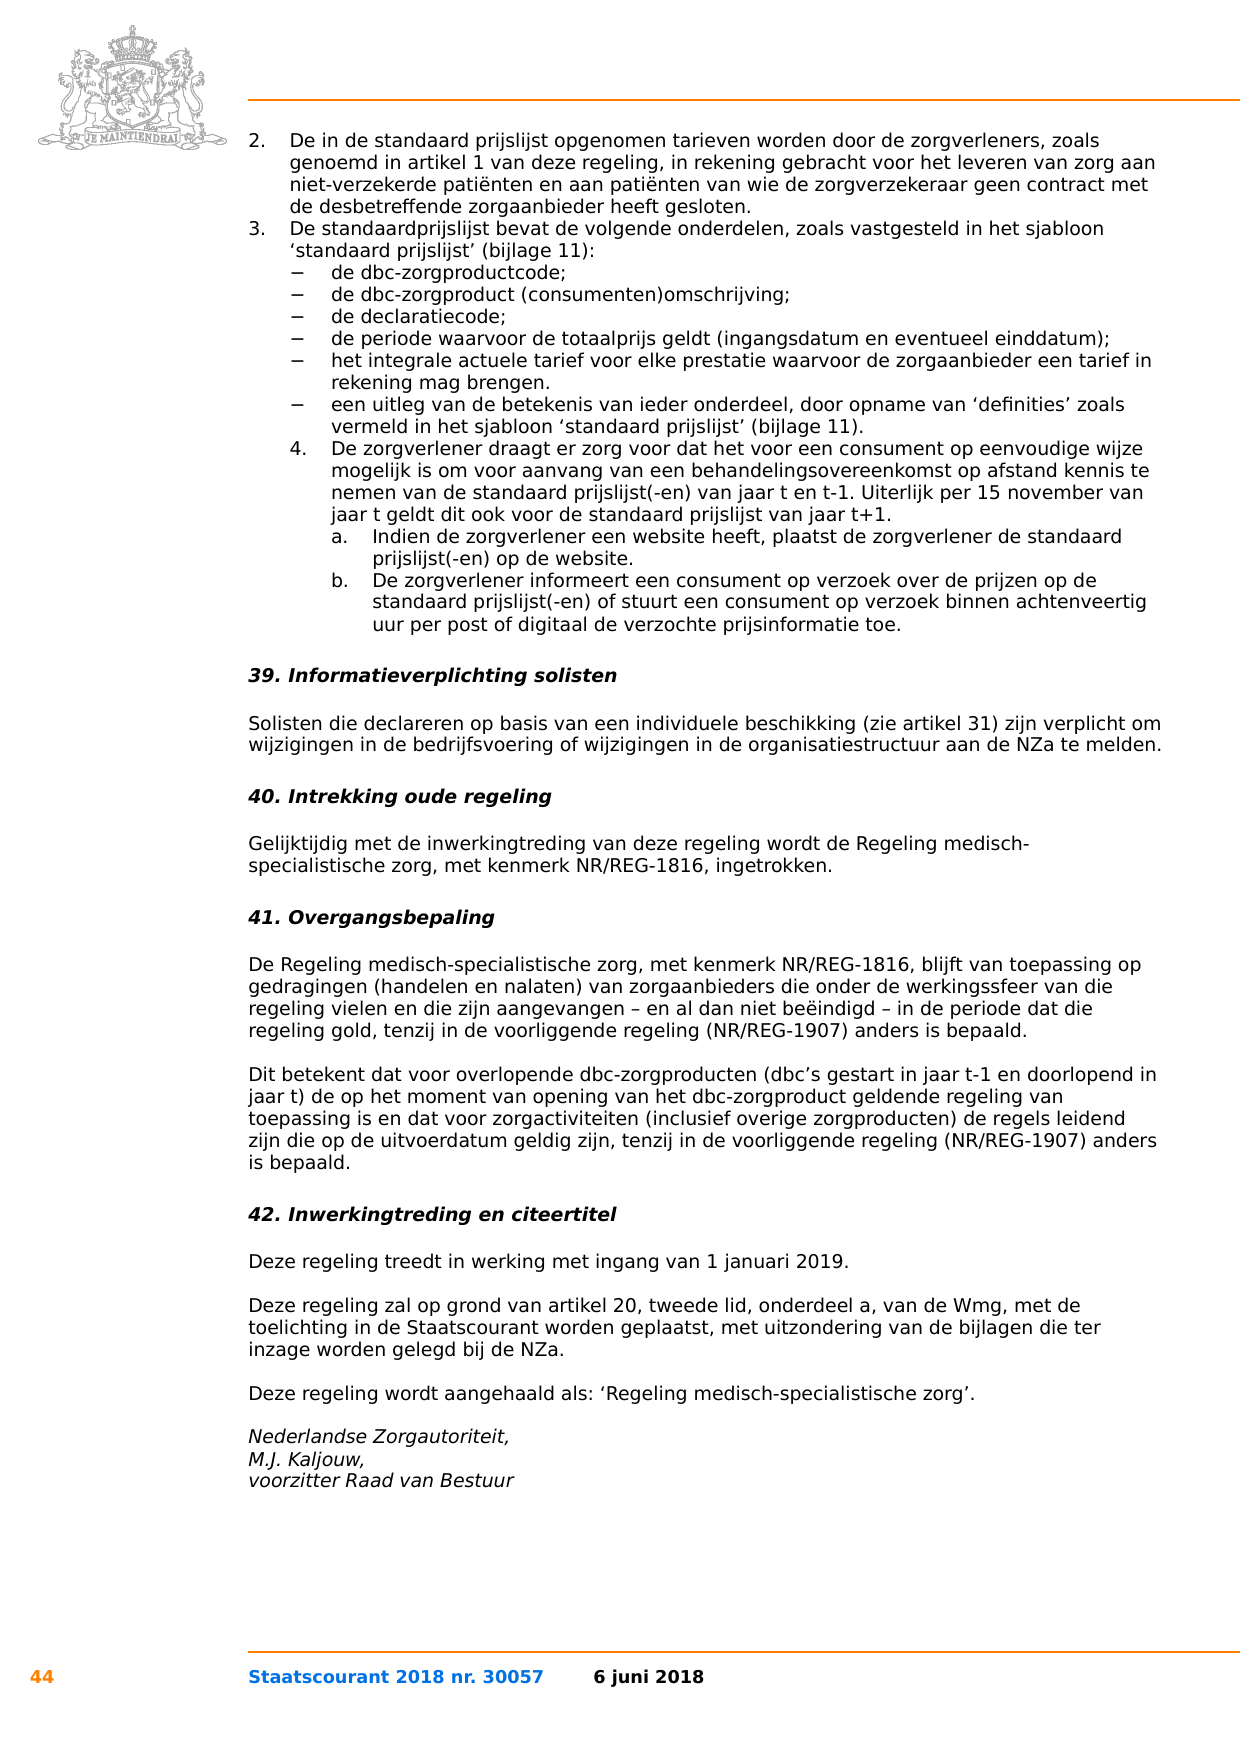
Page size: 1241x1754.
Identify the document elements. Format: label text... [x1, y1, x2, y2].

subtitle 39. Informatieverplichting solisten [248, 665, 1163, 687]
text − het integrale actuele tarief voor elke prestatie waarvoor de zorgaanbieder een tarief in rekening mag brengen. [289, 350, 1163, 394]
text Deze regeling treedt in werking met ingang van 1 januari 2019. [248, 1251, 1163, 1273]
text 4. De zorgverlener draagt er zorg voor dat het voor een consument op eenvoudige wijze mogelijk is om voor aanvang van een behandelingsovereenkomst op afstand kennis te nemen van de standaard prijslijst(-en) van jaar t en t-1. Uiterlijk per 15 november van jaar t geldt dit ook voor de standaard prijslijst van jaar t+1. [289, 438, 1163, 526]
text a. Indien de zorgverlener een website heeft, plaatst de zorgverlener de standaard prijslijst(-en) op de website. [331, 526, 1163, 569]
text b. De zorgverlener informeert een consument op verzoek over de prijzen op de standaard prijslijst(-en) of stuurt een consument op verzoek binnen achtenveertig uur per post of digitaal de verzochte prijsinformatie toe. [331, 569, 1163, 635]
text Dit betekent dat voor overlopende dbc-zorgproducten (dbc’s gestart in jaar t-1 en doorlopend in jaar t) de op het moment van opening van het dbc-zorgproduct geldende regeling van toepassing is en dat voor zorgactiviteiten (inclusief overige zorgproducten) de regels leidend zijn die op de uitvoerdatum geldig zijn, tenzij in de voorliggende regeling (NR/REG-1907) anders is bepaald. [248, 1064, 1163, 1174]
text Gelijktijdig met de inwerkingtreding van deze regeling wordt de Regeling medisch-specialistische zorg, met kenmerk NR/REG-1816, ingetrokken. [248, 833, 1163, 877]
text − de dbc-zorgproductcode; [289, 262, 1163, 284]
subtitle 40. Intrekking oude regeling [248, 786, 1163, 808]
subtitle 42. Inwerkingtreding en citeertitel [248, 1204, 1163, 1226]
text 2. De in de standaard prijslijst opgenomen tarieven worden door de zorgverleners, zoals genoemd in artikel 1 van deze regeling, in rekening gebracht voor het leveren van zorg aan niet-verzekerde patiënten en aan patiënten van wie de zorgverzekeraar geen contract met de desbetreffende zorgaanbieder heeft gesloten. [248, 130, 1163, 218]
text − de periode waarvoor de totaalprijs geldt (ingangsdatum en eventueel einddatum); [289, 328, 1163, 350]
picture [38, 25, 227, 150]
text − een uitleg van de betekenis van ieder onderdeel, door opname van ‘definities’ zoals vermeld in het sjabloon ‘standaard prijslijst’ (bijlage 11). [289, 394, 1163, 438]
text Deze regeling zal op grond van artikel 20, tweede lid, onderdeel a, van de Wmg, met de toelichting in de Staatscourant worden geplaatst, met uitzondering van de bijlagen die ter inzage worden gelegd bij de NZa. [248, 1295, 1163, 1361]
text Deze regeling wordt aangehaald als: ‘Regeling medisch-specialistische zorg’. [248, 1383, 1163, 1404]
text Nederlandse Zorgautoriteit, M.J. Kaljouw, voorzitter Raad van Bestuur [248, 1426, 1163, 1492]
text Solisten die declareren op basis van een individuele beschikking (zie artikel 31) zijn verplicht om wijzigingen in de bedrijfsvoering of wijzigingen in de organisatiestructuur aan de NZa te melden. [248, 712, 1163, 756]
subtitle 41. Overgangsbepaling [248, 907, 1163, 929]
text − de declaratiecode; [289, 306, 1163, 328]
text De Regeling medisch-specialistische zorg, met kenmerk NR/REG-1816, blijft van toepassing op gedragingen (handelen en nalaten) van zorgaanbieders die onder de werkingssfeer van die regeling vielen en die zijn aangevangen – en al dan niet beëindigd – in de periode dat die regeling gold, tenzij in de voorliggende regeling (NR/REG-1907) anders is bepaald. [248, 954, 1163, 1042]
text 3. De standaardprijslijst bevat de volgende onderdelen, zoals vastgesteld in het sjabloon ‘standaard prijslijst’ (bijlage 11): [248, 218, 1163, 262]
text − de dbc-zorgproduct (consumenten)omschrijving; [289, 284, 1163, 306]
